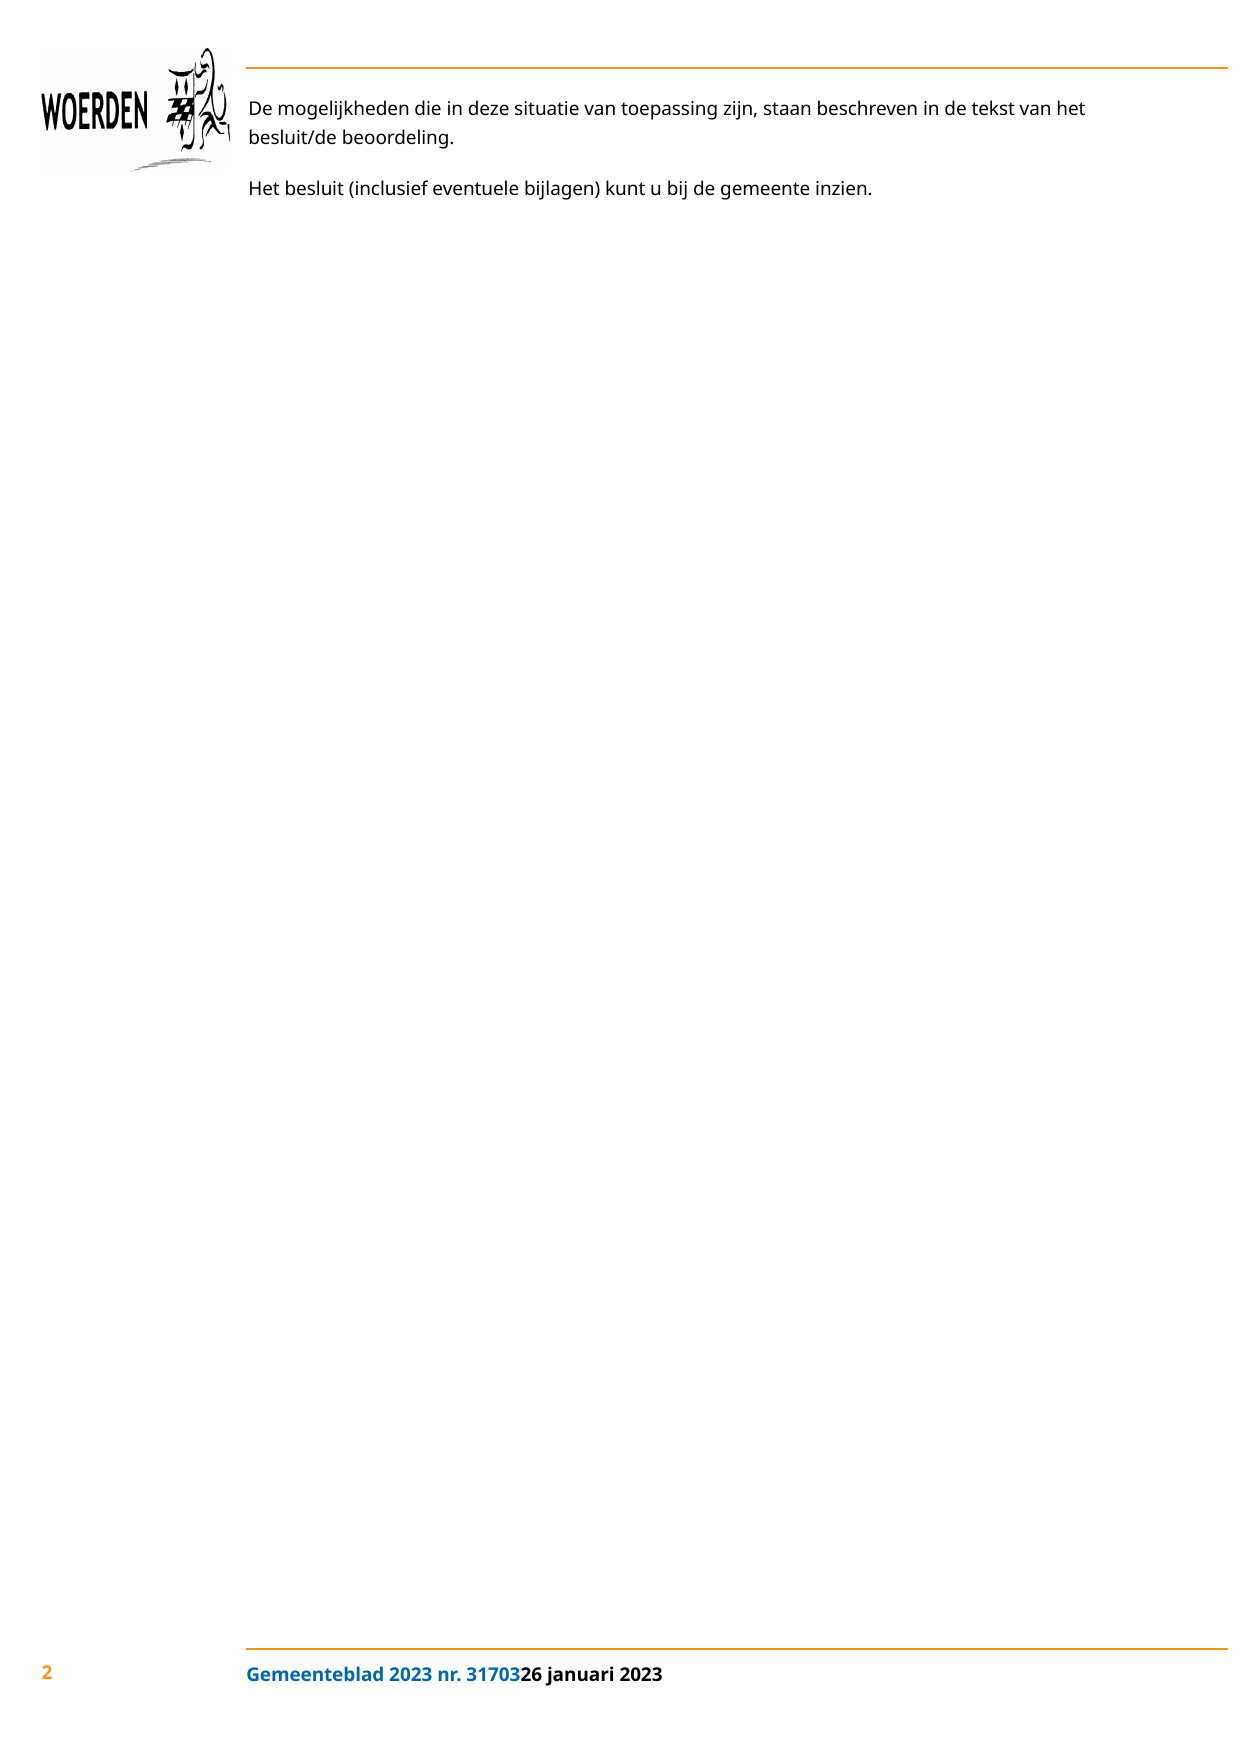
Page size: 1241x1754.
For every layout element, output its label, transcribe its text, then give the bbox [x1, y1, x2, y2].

text Het besluit (inclusief eventuele bijlagen) kunt u bij de gemeente inzien. [248, 175, 1152, 201]
text De mogelijkheden die in deze situatie van toepassing zijn, staan beschreven in de tekst van het besluit/de beoordeling. [248, 95, 1152, 150]
picture [41, 47, 231, 172]
